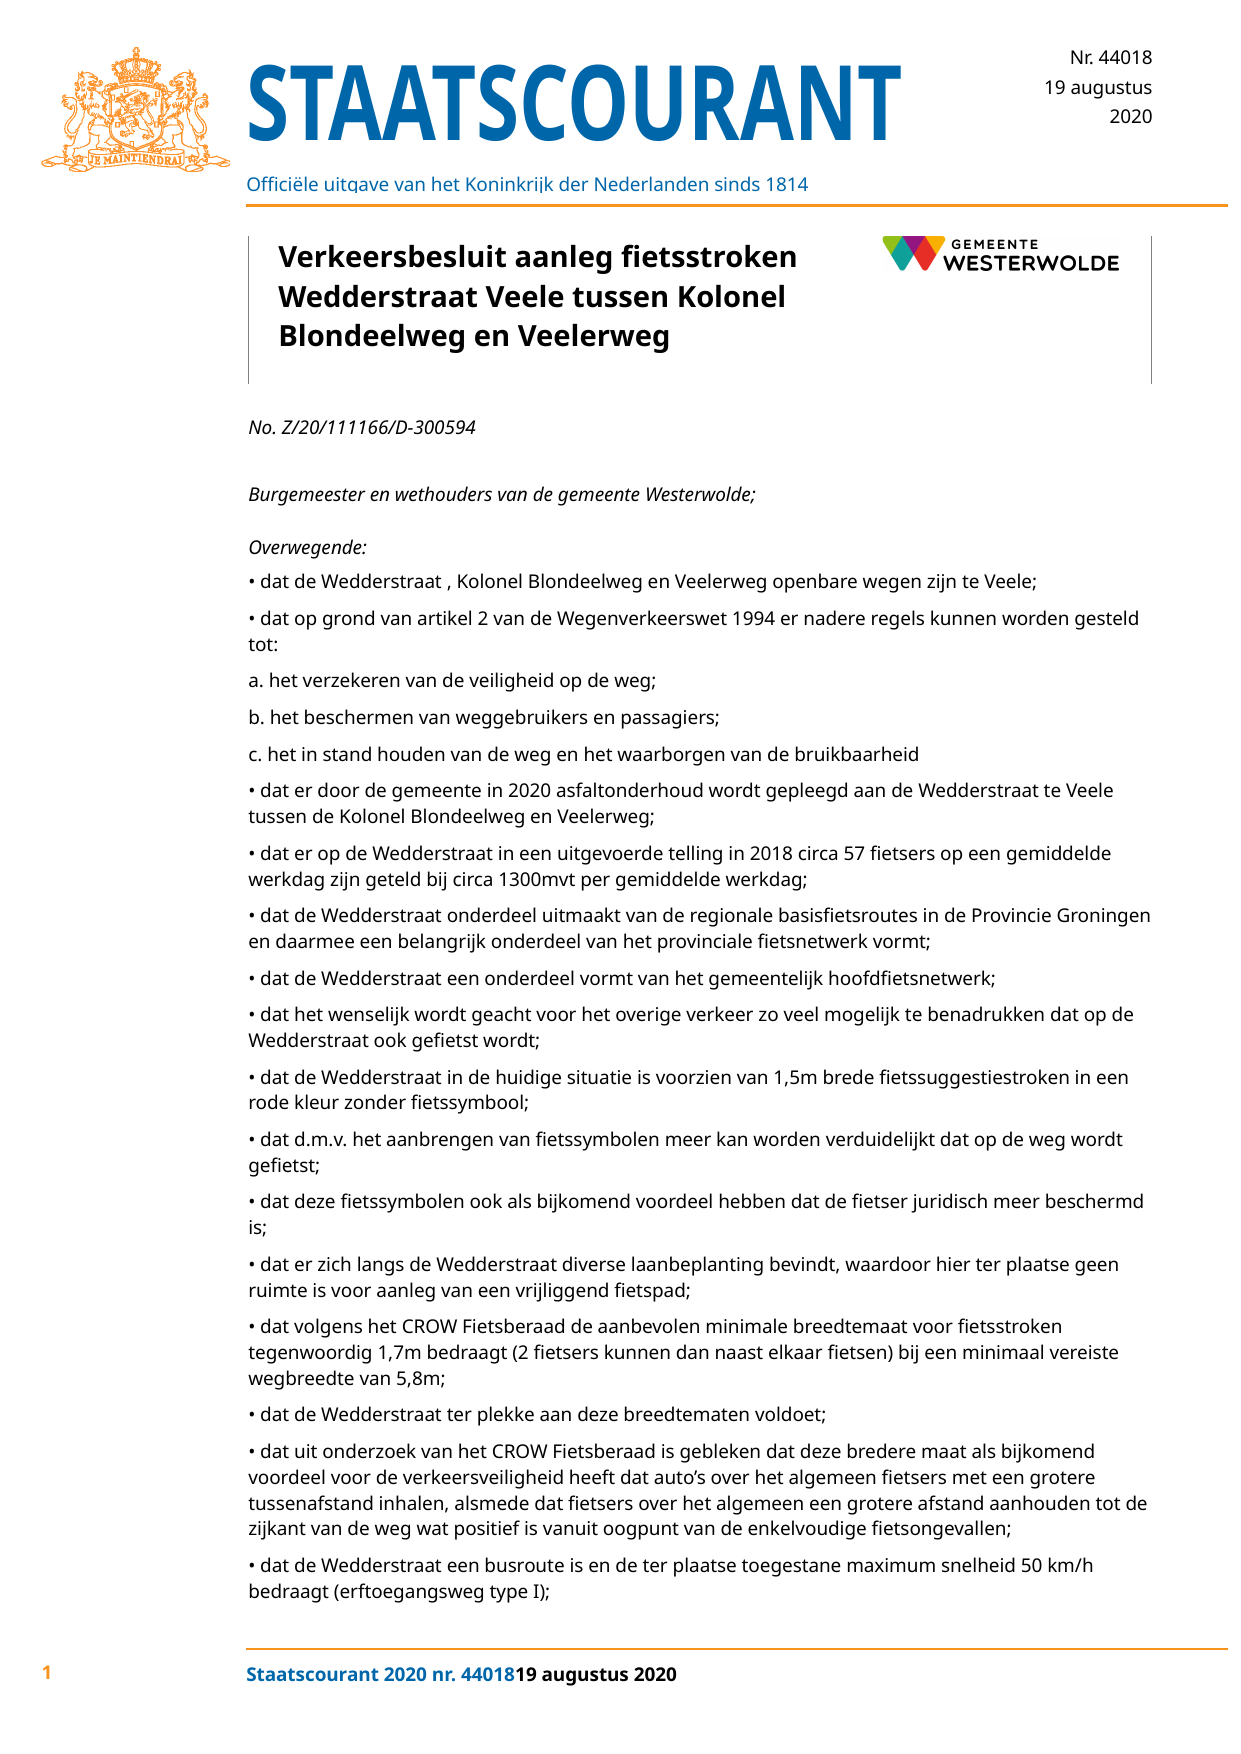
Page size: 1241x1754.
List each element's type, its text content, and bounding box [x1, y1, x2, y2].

text Burgemeester en wethouders van de gemeente Westerwolde; [248, 482, 1152, 507]
text No. Z/20/111166/D-300594 [248, 414, 1152, 440]
text • dat er door de gemeente in 2020 asfaltonderhoud wordt gepleegd aan de Wedderstraat te Veele tussen de Kolonel Blondeelweg en Veelerweg; [248, 778, 1152, 829]
text • dat de Wedderstraat , Kolonel Blondeelweg en Veelerweg openbare wegen zijn te Veele; [248, 568, 1152, 594]
text • dat de Wedderstraat in de huidige situatie is voorzien van 1,5m brede fietssuggestiestroken in een rode kleur zonder fietssymbool; [248, 1064, 1152, 1115]
text • dat d.m.v. het aanbrengen van fietssymbolen meer kan worden verduidelijkt dat op de weg wordt gefietst; [248, 1126, 1152, 1178]
text • dat deze fietssymbolen ook als bijkomend voordeel hebben dat de fietser juridisch meer beschermd is; [248, 1189, 1152, 1240]
text • dat het wenselijk wordt geacht voor het overige verkeer zo veel mogelijk te benadrukken dat op de Wedderstraat ook gefietst wordt; [248, 1001, 1152, 1053]
text b. het beschermen van weggebruikers en passagiers; [248, 704, 1152, 730]
text • dat de Wedderstraat ter plekke aan deze breedtematen voldoet; [248, 1402, 1152, 1427]
text • dat de Wedderstraat een onderdeel vormt van het gemeentelijk hoofdfietsnetwerk; [248, 965, 1152, 991]
table_header Verkeersbesluit aanleg fietsstroken Wedderstraat Veele tussen Kolonel Blondeelweg en Veelerweg [249, 236, 850, 384]
text • dat de Wedderstraat onderdeel uitmaakt van de regionale basisfietsroutes in de Provincie Groningen en daarmee een belangrijk onderdeel van het provinciale fietsnetwerk vormt; [248, 902, 1152, 954]
text c. het in stand houden van de weg en het waarborgen van de bruikbaarheid [248, 741, 1152, 767]
picture [41, 47, 231, 172]
text • dat op grond van artikel 2 van de Wegenverkeerswet 1994 er nadere regels kunnen worden gesteld tot: [248, 605, 1152, 657]
text • dat de Wedderstraat een busroute is en de ter plaatse toegestane maximum snelheid 50 km/h bedraagt (erftoegangsweg type I); [248, 1552, 1152, 1603]
text • dat volgens het CROW Fietsberaad de aanbevolen minimale breedtemaat voor fietsstroken tegenwoordig 1,7m bedraagt (2 fietsers kunnen dan naast elkaar fietsen) bij een minimaal vereiste wegbreedte van 5,8m; [248, 1313, 1152, 1391]
text • dat uit onderzoek van het CROW Fietsberaad is gebleken dat deze bredere maat als bijkomend voordeel voor de verkeersveiligheid heeft dat auto’s over het algemeen fietsers met een grotere tussenafstand inhalen, alsmede dat fietsers over het algemeen een grotere afstand aanhouden tot de zijkant van de weg wat positief is vanuit oogpunt van de enkelvoudige fietsongevallen; [248, 1438, 1152, 1541]
picture [882, 236, 1119, 271]
text a. het verzekeren van de veiligheid op de weg; [248, 668, 1152, 693]
text • dat er zich langs de Wedderstraat diverse laanbeplanting bevindt, waardoor hier ter plaatse geen ruimte is voor aanleg van een vrijliggend fietspad; [248, 1251, 1152, 1302]
table_header [850, 236, 1151, 384]
text • dat er op de Wedderstraat in een uitgevoerde telling in 2018 circa 57 fietsers op een gemiddelde werkdag zijn geteld bij circa 1300mvt per gemiddelde werkdag; [248, 840, 1152, 891]
text Overwegende: [248, 534, 1152, 560]
